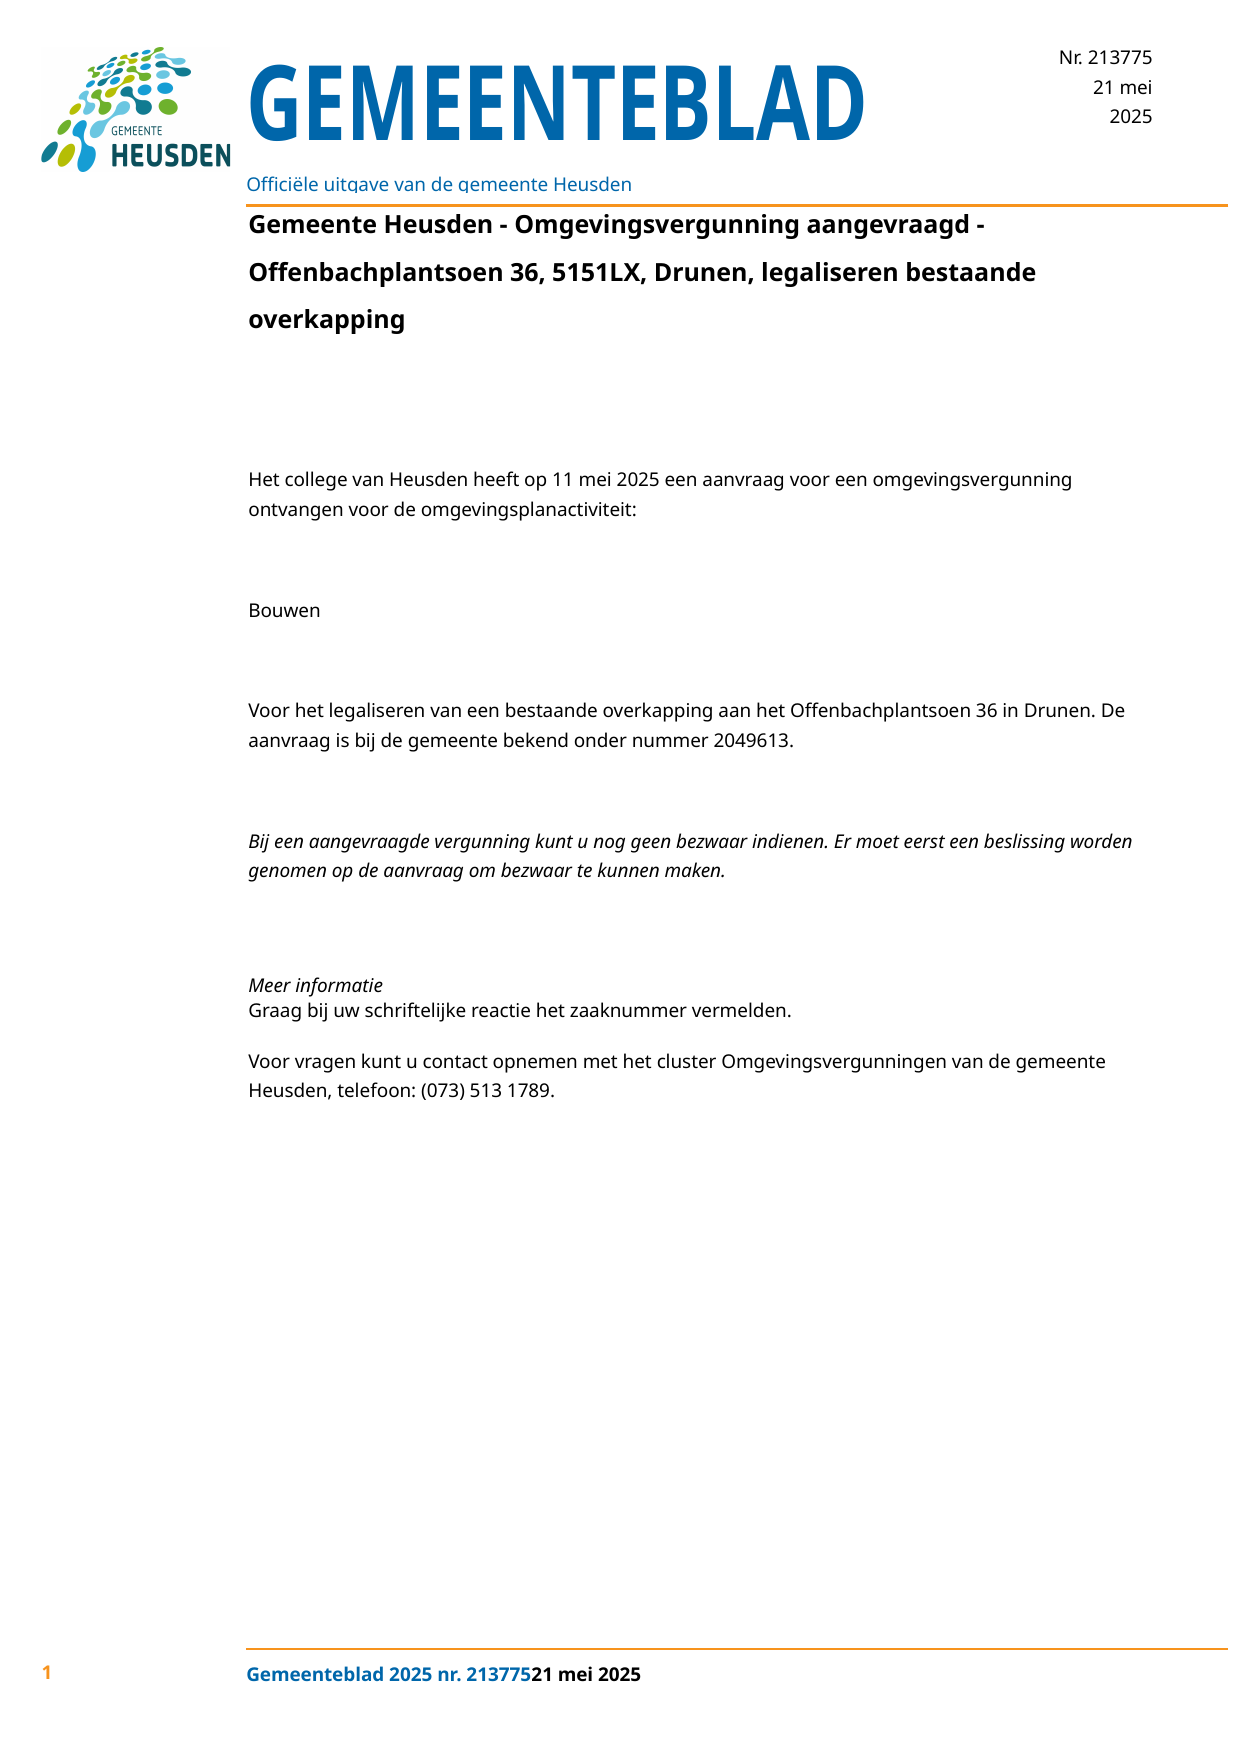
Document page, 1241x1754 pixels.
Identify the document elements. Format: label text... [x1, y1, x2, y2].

text Graag bij uw schriftelijke reactie het zaaknummer vermelden. [248, 998, 1152, 1023]
text Bouwen [248, 597, 1152, 622]
text Het college van Heusden heeft op 11 mei 2025 een aanvraag voor een omgevingsvergunning ontvangen voor de omgevingsplanactiviteit: [248, 466, 1152, 522]
picture [41, 47, 231, 172]
text Voor vragen kunt u contact opnemen met het cluster Omgevingsvergunningen van de gemeente Heusden, telefoon: (073) 513 1789. [248, 1048, 1152, 1103]
text Meer informatie [248, 972, 1152, 998]
text Bij een aangevraagde vergunning kunt u nog geen bezwaar indienen. Er moet eerst een beslissing worden genomen op de aanvraag om bezwaar te kunnen maken. [248, 828, 1152, 883]
text Voor het legaliseren van een bestaande overkapping aan het Offenbachplantsoen 36 in Drunen. De aanvraag is bij de gemeente bekend onder nummer 2049613. [248, 698, 1152, 753]
text Gemeente Heusden - Omgevingsvergunning aangevraagd - Offenbachplantsoen 36, 5151LX, Drunen, legaliseren bestaande overkapping [248, 207, 1152, 336]
